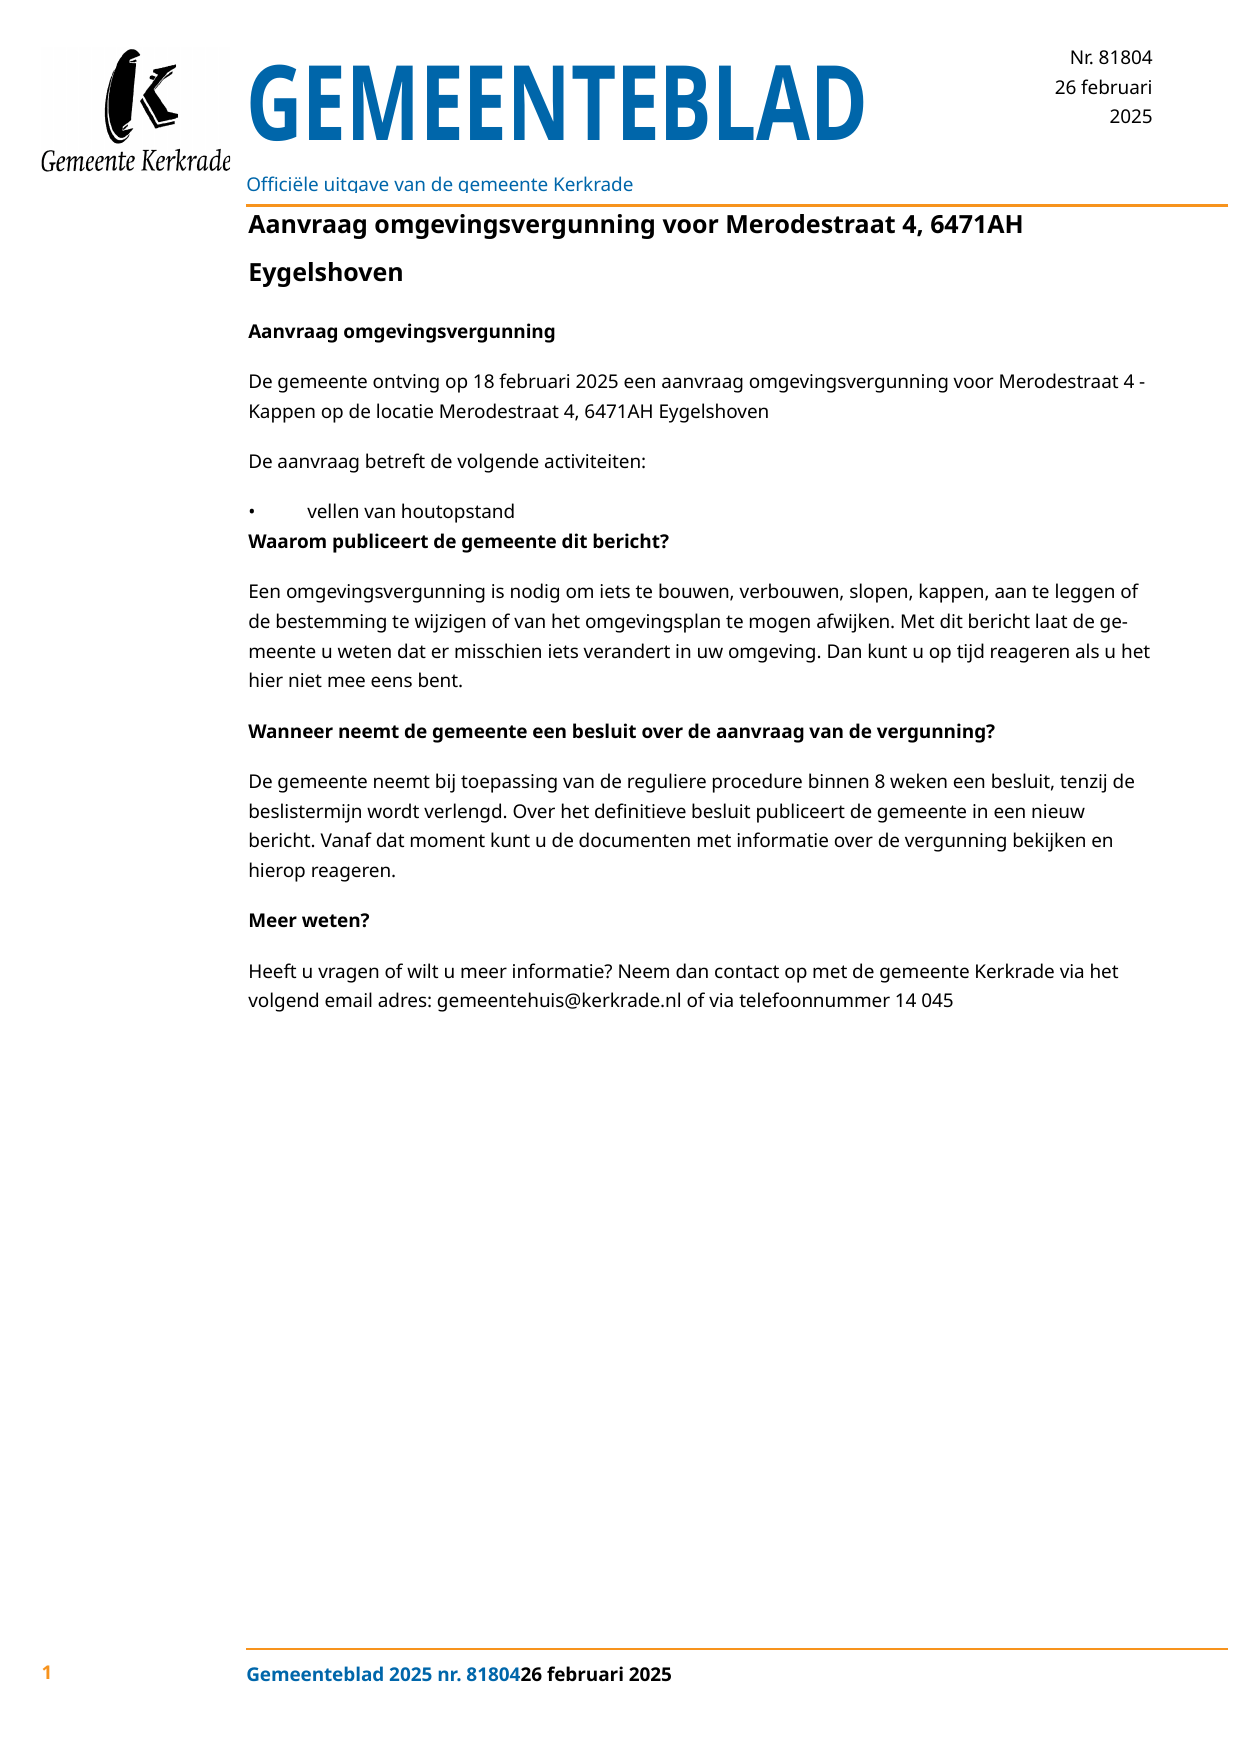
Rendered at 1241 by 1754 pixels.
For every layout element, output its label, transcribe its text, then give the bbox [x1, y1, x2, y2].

text Een omgevingsvergunning is nodig om iets te bouwen, verbouwen, slopen, kappen, aan te leggen of de bestemming te wijzigen of van het omgevingsplan te mogen afwijken. Met dit bericht laat de ge- meente u weten dat er misschien iets verandert in uw omgeving. Dan kunt u op tijd reageren als u het hier niet mee eens bent. [248, 579, 1152, 693]
text De gemeente ontving op 18 februari 2025 een aanvraag omgevingsvergunning voor Merodestraat 4 - Kappen op de locatie Merodestraat 4, 6471AH Eygelshoven [248, 368, 1152, 424]
text De aanvraag betreft de volgende activiteiten: [248, 448, 1152, 474]
list vellen van houtopstand [248, 499, 1152, 524]
text Aanvraag omgevingsvergunning voor Merodestraat 4, 6471AH Eygelshoven [248, 207, 1152, 288]
text De gemeente neemt bij toepassing van de reguliere procedure binnen 8 weken een besluit, tenzij de beslistermijn wordt verlengd. Over het definitieve besluit publiceert de gemeente in een nieuw bericht. Vanaf dat moment kunt u de documenten met informatie over de vergunning bekijken en hierop reageren. [248, 768, 1152, 883]
text Wanneer neemt de gemeente een besluit over de aanvraag van de vergunning? [248, 718, 1152, 744]
text Waarom publiceert de gemeente dit bericht? [248, 528, 1152, 554]
picture [41, 47, 231, 172]
text Heeft u vragen of wilt u meer informatie? Neem dan contact op met de gemeente Kerkrade via het volgend email adres: gemeentehuis@kerkrade.nl of via telefoonnummer 14 045 [248, 958, 1152, 1013]
text Aanvraag omgevingsvergunning [248, 318, 1152, 344]
text Meer weten? [248, 907, 1152, 933]
